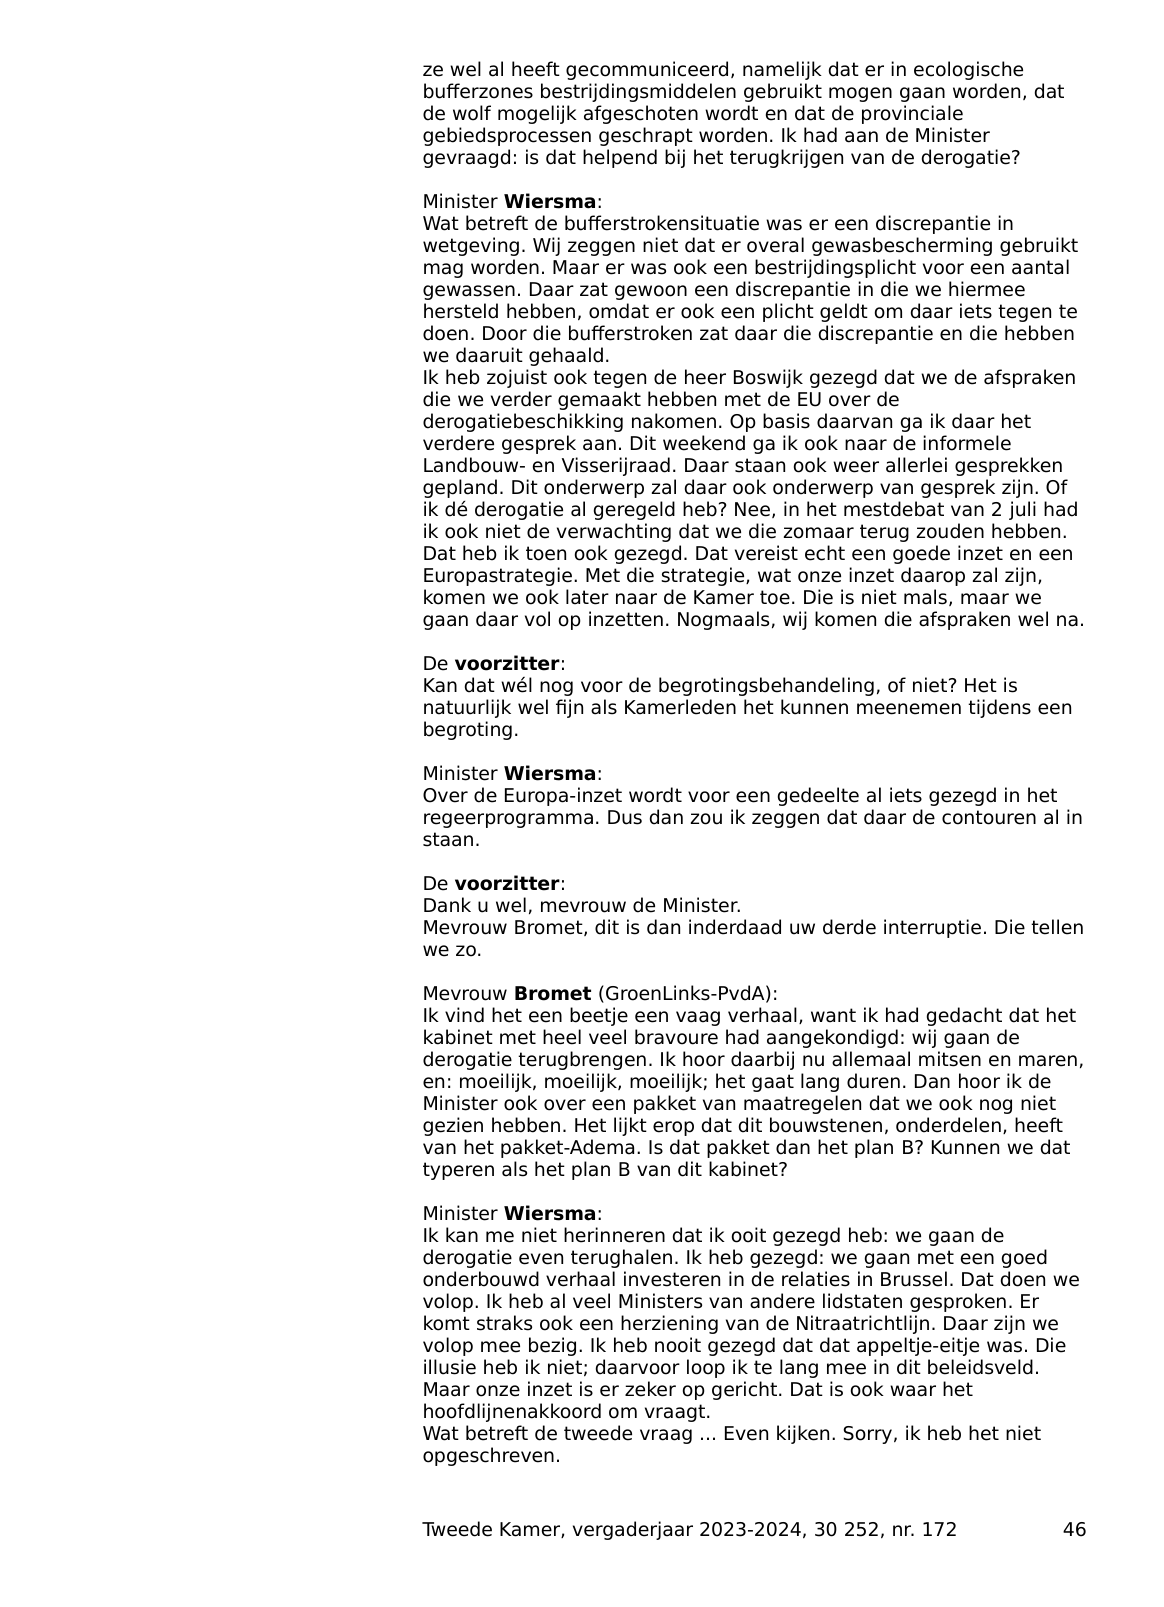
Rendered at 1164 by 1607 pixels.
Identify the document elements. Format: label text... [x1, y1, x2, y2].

text Dank u wel, mevrouw de Minister. [422, 895, 1087, 917]
text Mevrouw Bromet, dit is dan inderdaad uw derde interruptie. Die tellen we zo. [422, 917, 1087, 961]
text ze wel al heeft gecommuniceerd, namelijk dat er in ecologische bufferzones bestrijdingsmiddelen gebruikt mogen gaan worden, dat de wolf mogelijk afgeschoten wordt en dat de provinciale gebiedsprocessen geschrapt worden. Ik had aan de Minister gevraagd: is dat helpend bij het terugkrijgen van de derogatie? [422, 59, 1087, 169]
text Over de Europa-inzet wordt voor een gedeelte al iets gezegd in het regeerprogramma. Dus dan zou ik zeggen dat daar de contouren al in staan. [422, 785, 1087, 851]
text Ik vind het een beetje een vaag verhaal, want ik had gedacht dat het kabinet met heel veel bravoure had aangekondigd: wij gaan de derogatie terugbrengen. Ik hoor daarbij nu allemaal mitsen en maren, en: moeilijk, moeilijk, moeilijk; het gaat lang duren. Dan hoor ik de Minister ook over een pakket van maatregelen dat we ook nog niet gezien hebben. Het lijkt erop dat dit bouwstenen, onderdelen, heeft van het pakket-Adema. Is dat pakket dan het plan B? Kunnen we dat typeren als het plan B van dit kabinet? [422, 1005, 1087, 1181]
text Minister Wiersma: [422, 763, 1087, 785]
text Wat betreft de bufferstrokensituatie was er een discrepantie in wetgeving. Wij zeggen niet dat er overal gewasbescherming gebruikt mag worden. Maar er was ook een bestrijdingsplicht voor een aantal gewassen. Daar zat gewoon een discrepantie in die we hiermee hersteld hebben, omdat er ook een plicht geldt om daar iets tegen te doen. Door die bufferstroken zat daar die discrepantie en die hebben we daaruit gehaald. [422, 213, 1087, 367]
text Ik kan me niet herinneren dat ik ooit gezegd heb: we gaan de derogatie even terughalen. Ik heb gezegd: we gaan met een goed onderbouwd verhaal investeren in de relaties in Brussel. Dat doen we volop. Ik heb al veel Ministers van andere lidstaten gesproken. Er komt straks ook een herziening van de Nitraatrichtlijn. Daar zijn we volop mee bezig. Ik heb nooit gezegd dat dat appeltje-eitje was. Die illusie heb ik niet; daarvoor loop ik te lang mee in dit beleidsveld. Maar onze inzet is er zeker op gericht. Dat is ook waar het hoofdlijnenakkoord om vraagt. [422, 1225, 1087, 1423]
text Mevrouw Bromet (GroenLinks-PvdA): [422, 983, 1087, 1005]
text De voorzitter: [422, 653, 1087, 675]
text Minister Wiersma: [422, 191, 1087, 213]
text Kan dat wél nog voor de begrotingsbehandeling, of niet? Het is natuurlijk wel fijn als Kamerleden het kunnen meenemen tijdens een begroting. [422, 675, 1087, 741]
text Wat betreft de tweede vraag ... Even kijken. Sorry, ik heb het niet opgeschreven. [422, 1423, 1087, 1467]
text Minister Wiersma: [422, 1203, 1087, 1225]
text De voorzitter: [422, 873, 1087, 895]
text Ik heb zojuist ook tegen de heer Boswijk gezegd dat we de afspraken die we verder gemaakt hebben met de EU over de derogatiebeschikking nakomen. Op basis daarvan ga ik daar het verdere gesprek aan. Dit weekend ga ik ook naar de informele Landbouw- en Visserijraad. Daar staan ook weer allerlei gesprekken gepland. Dit onderwerp zal daar ook onderwerp van gesprek zijn. Of ik dé derogatie al geregeld heb? Nee, in het mestdebat van 2 juli had ik ook niet de verwachting dat we die zomaar terug zouden hebben. Dat heb ik toen ook gezegd. Dat vereist echt een goede inzet en een Europastrategie. Met die strategie, wat onze inzet daarop zal zijn, komen we ook later naar de Kamer toe. Die is niet mals, maar we gaan daar vol op inzetten. Nogmaals, wij komen die afspraken wel na. [422, 367, 1087, 631]
